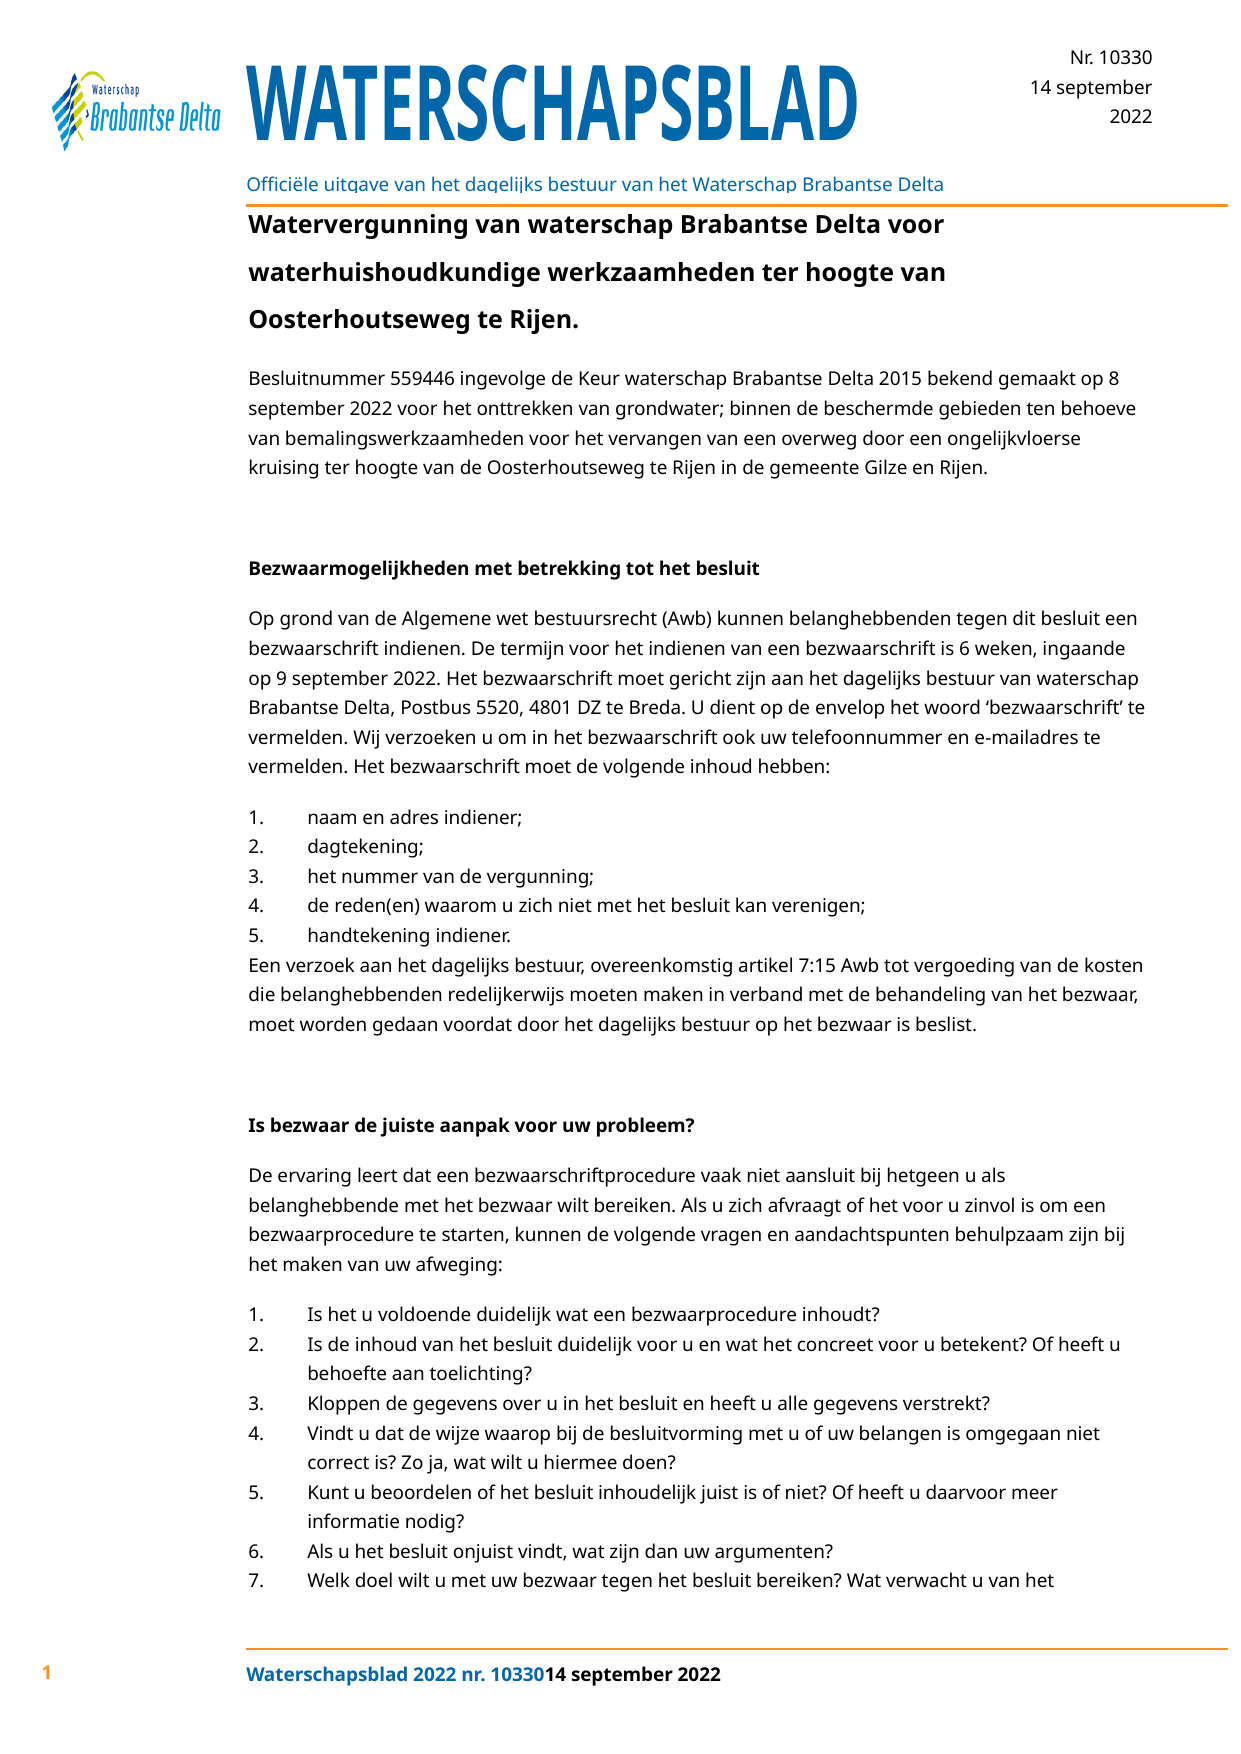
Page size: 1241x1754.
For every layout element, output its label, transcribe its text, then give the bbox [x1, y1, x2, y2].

list naam en adres indiener; [248, 804, 1152, 829]
list Kloppen de gegevens over u in het besluit en heeft u alle gegevens verstrekt? [248, 1390, 1152, 1416]
list Is het u voldoende duidelijk wat een bezwaarprocedure inhoudt? [248, 1301, 1152, 1327]
list Welk doel wilt u met uw bezwaar tegen het besluit bereiken? Wat verwacht u van het [248, 1568, 1152, 1593]
list Als u het besluit onjuist vindt, wat zijn dan uw argumenten? [248, 1538, 1152, 1564]
list het nummer van de vergunning; [248, 863, 1152, 889]
list Is de inhoud van het besluit duidelijk voor u en wat het concreet voor u betekent? Of heeft u behoefte aan toelichting? [248, 1331, 1152, 1386]
list Kunt u beoordelen of het besluit inhoudelijk juist is of niet? Of heeft u daarvoor meer informatie nodig? [248, 1479, 1152, 1534]
text Besluitnummer 559446 ingevolge de Keur waterschap Brabantse Delta 2015 bekend gemaakt op 8 september 2022 voor het onttrekken van grondwater; binnen de beschermde gebieden ten behoeve van bemalingswerkzaamheden voor het vervangen van een overweg door een ongelijkvloerse kruising ter hoogte van de Oosterhoutseweg te Rijen in de gemeente Gilze en Rijen. [248, 366, 1152, 480]
text Op grond van de Algemene wet bestuursrecht (Awb) kunnen belanghebbenden tegen dit besluit een bezwaarschrift indienen. De termijn voor het indienen van een bezwaarschrift is 6 weken, ingaande op 9 september 2022. Het bezwaarschrift moet gericht zijn aan het dagelijks bestuur van waterschap Brabantse Delta, Postbus 5520, 4801 DZ te Breda. U dient op de envelop het woord ‘bezwaarschrift’ te vermelden. Wij verzoeken u om in het bezwaarschrift ook uw telefoonnummer en e‑mailadres te vermelden. Het bezwaarschrift moet de volgende inhoud hebben: [248, 606, 1152, 779]
text Watervergunning van waterschap Brabantse Delta voor waterhuishoudkundige werkzaamheden ter hoogte van Oosterhoutseweg te Rijen. [248, 207, 1152, 336]
list handtekening indiener. [248, 922, 1152, 948]
text Bezwaarmogelijkheden met betrekking tot het besluit [248, 555, 1152, 581]
picture [41, 47, 231, 172]
list dagtekening; [248, 833, 1152, 859]
text Is bezwaar de juiste aanpak voor uw probleem? [248, 1112, 1152, 1137]
text Een verzoek aan het dagelijks bestuur, overeenkomstig artikel 7:15 Awb tot vergoeding van de kosten die belanghebbenden redelijkerwijs moeten maken in verband met de behandeling van het bezwaar, moet worden gedaan voordat door het dagelijks bestuur op het bezwaar is beslist. [248, 952, 1152, 1037]
text De ervaring leert dat een bezwaarschriftprocedure vaak niet aansluit bij hetgeen u als belanghebbende met het bezwaar wilt bereiken. Als u zich afvraagt of het voor u zinvol is om een bezwaarprocedure te starten, kunnen de volgende vragen en aandachtspunten behulpzaam zijn bij het maken van uw afweging: [248, 1162, 1152, 1277]
list de reden(en) waarom u zich niet met het besluit kan verenigen; [248, 893, 1152, 918]
list Vindt u dat de wijze waarop bij de besluitvorming met u of uw belangen is omgegaan niet correct is? Zo ja, wat wilt u hiermee doen? [248, 1420, 1152, 1475]
